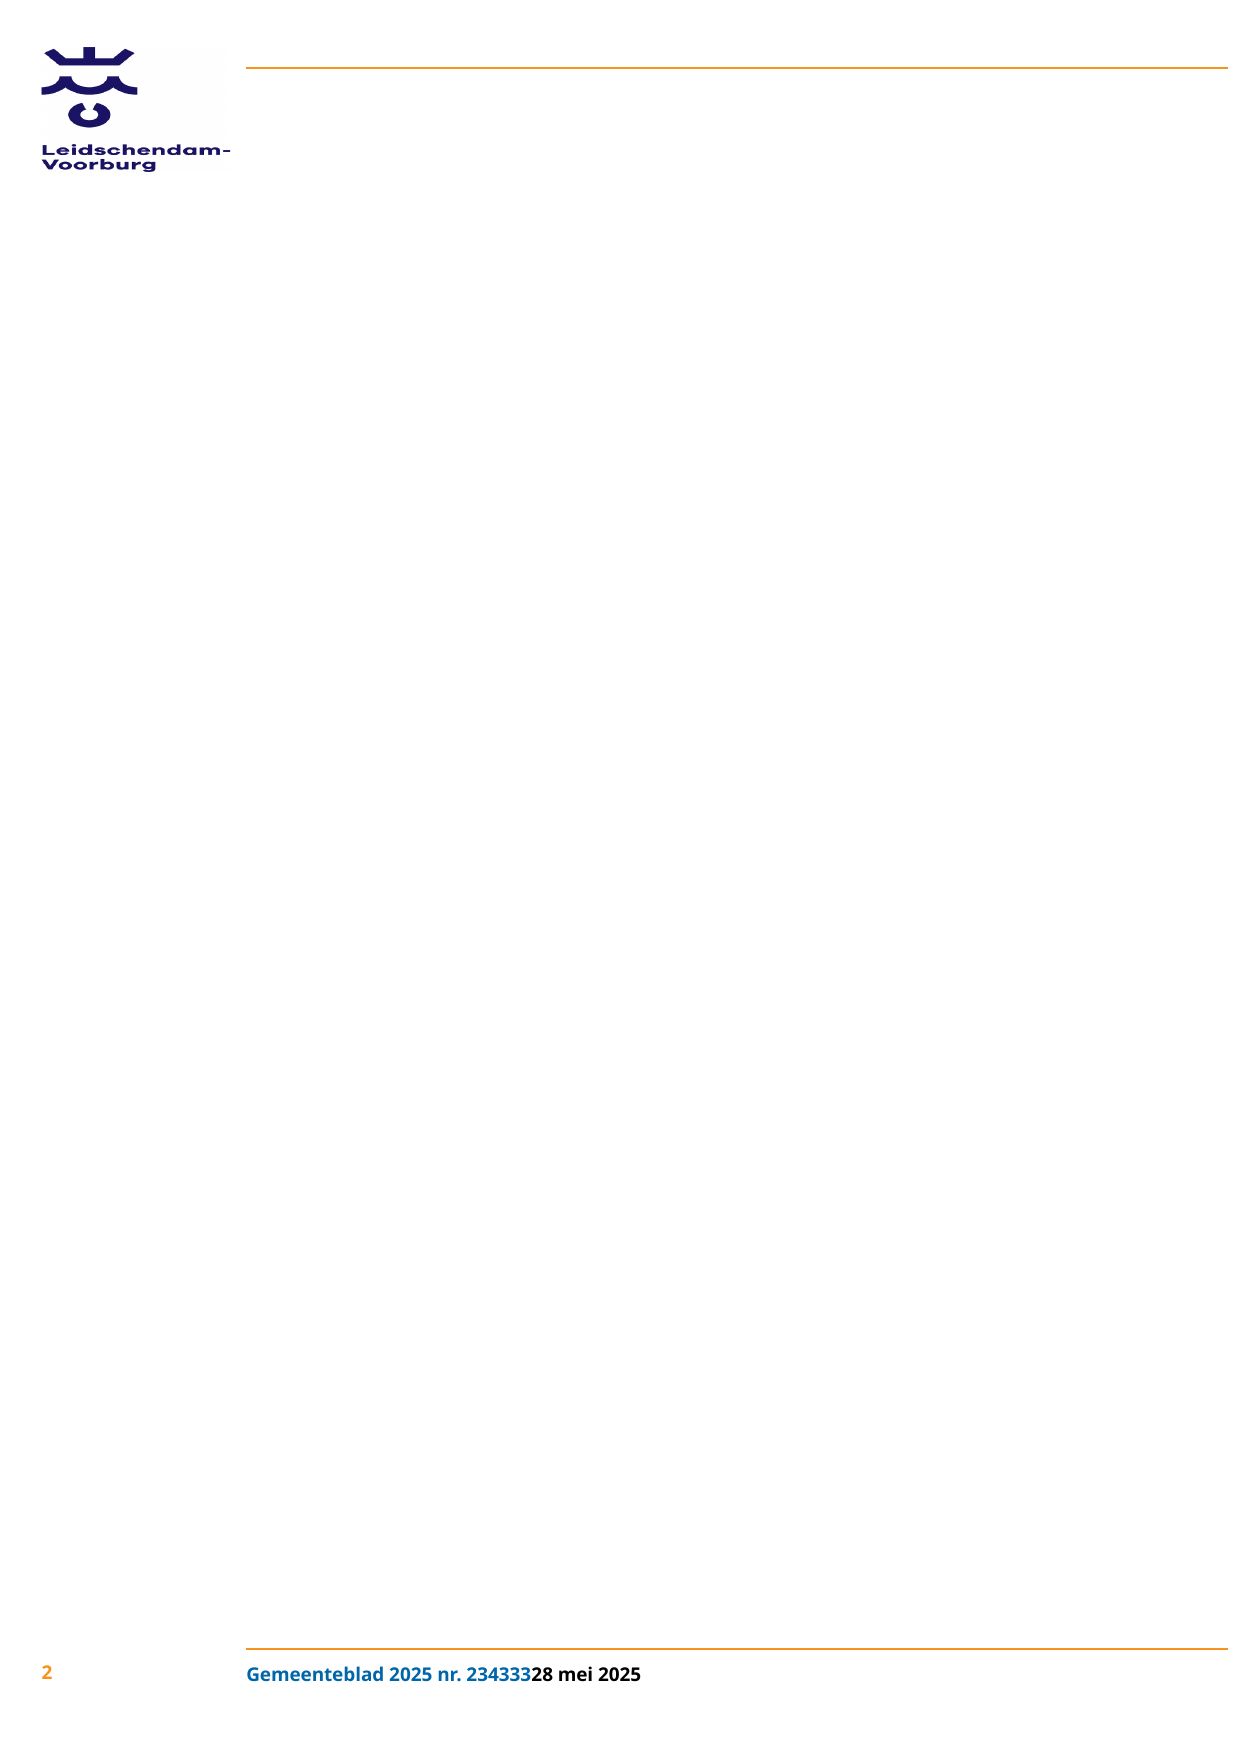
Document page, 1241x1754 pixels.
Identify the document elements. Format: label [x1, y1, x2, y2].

picture [41, 47, 231, 172]
